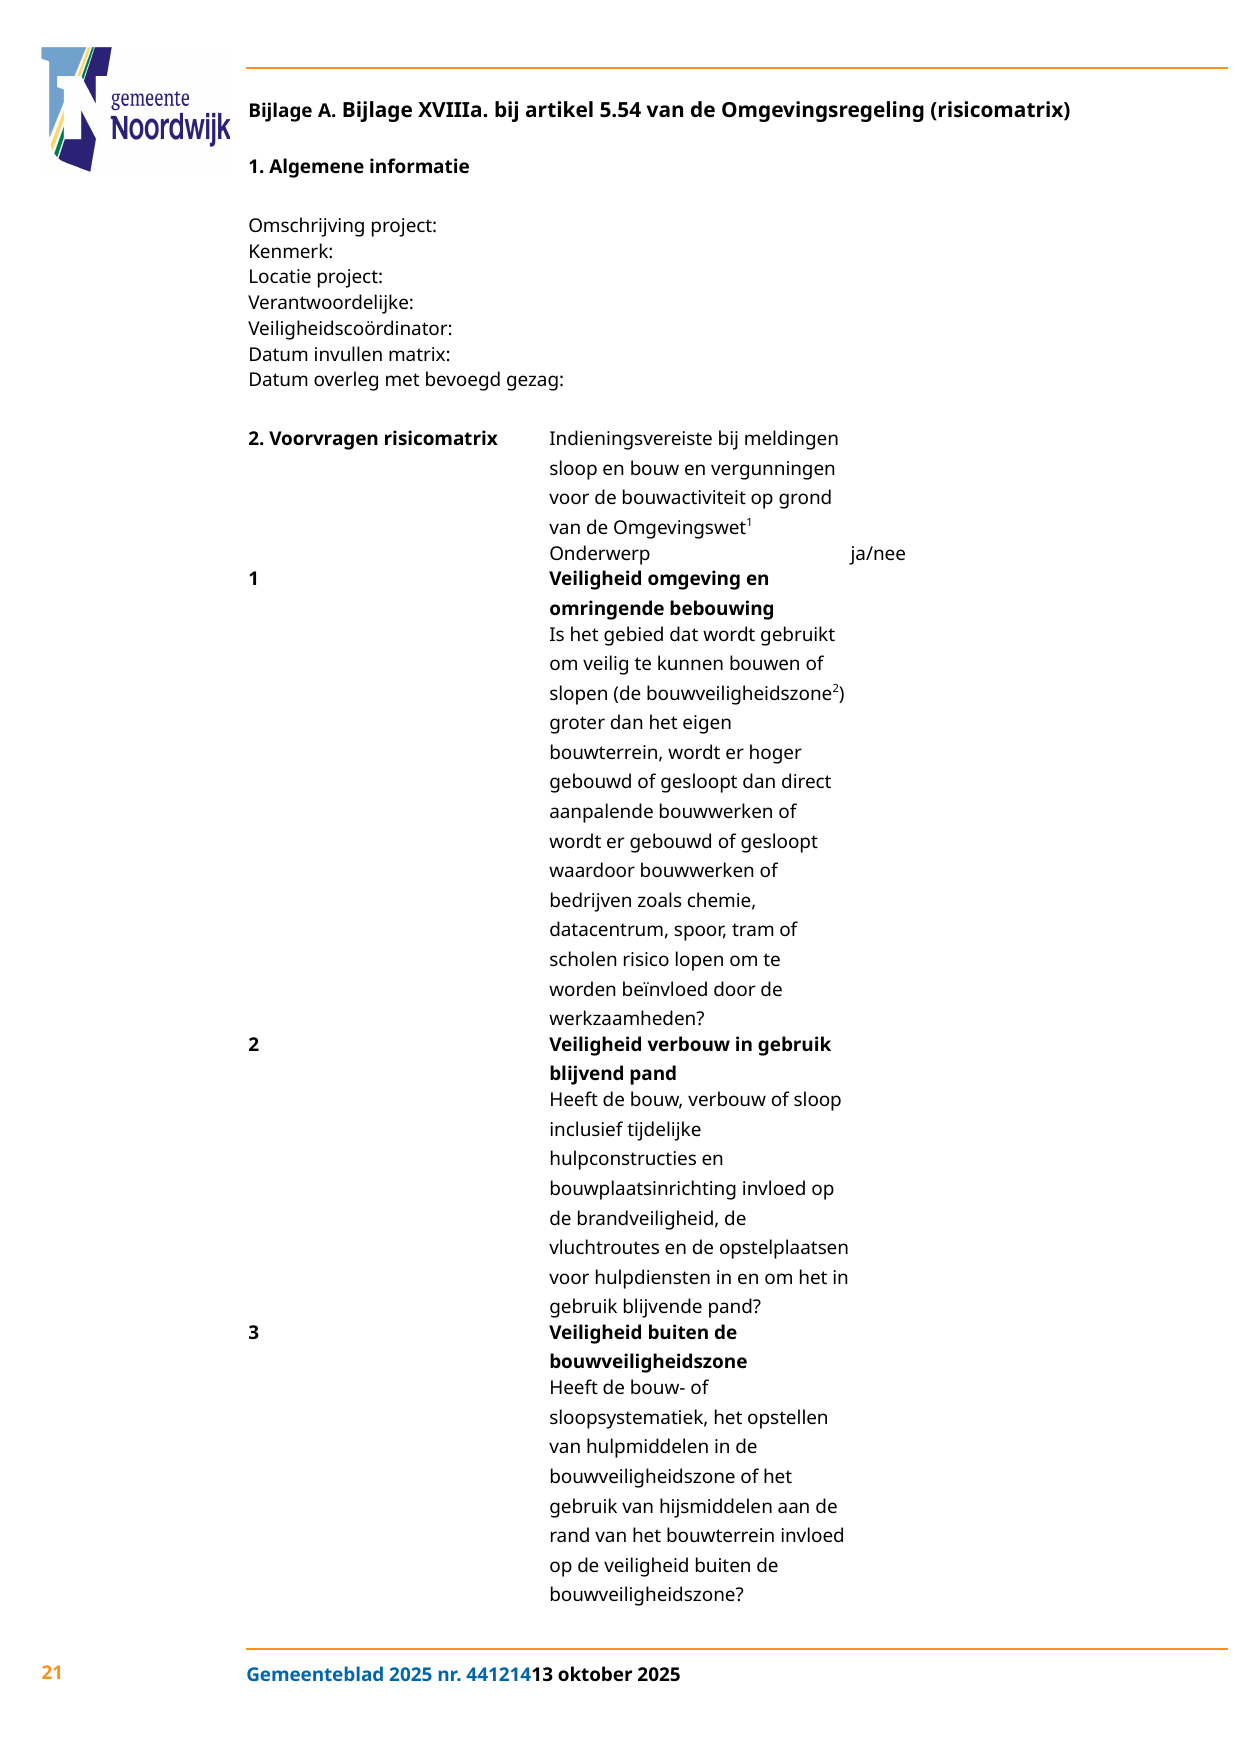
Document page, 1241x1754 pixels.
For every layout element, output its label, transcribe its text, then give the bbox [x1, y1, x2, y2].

table_cell 1 [248, 565, 549, 621]
table_cell Verantwoordelijke: [248, 289, 700, 315]
table_cell [850, 565, 1152, 621]
table_cell Datum invullen matrix: [248, 341, 700, 367]
table_cell [700, 315, 1152, 341]
table_header [700, 212, 1152, 238]
table_cell [248, 540, 549, 565]
table_cell [700, 264, 1152, 289]
table_cell Locatie project: [248, 264, 700, 289]
table_header Indieningsvereiste bij meldingen sloop en bouw en vergunningen voor de bouwactiviteit op grond van de Omgevingswet1 [549, 425, 850, 540]
table_cell [248, 621, 549, 1031]
table_cell [700, 367, 1152, 392]
table_cell Onderwerp [549, 540, 850, 565]
table_cell [850, 1319, 1152, 1374]
table_cell Veiligheidscoördinator: [248, 315, 700, 341]
table_cell [850, 621, 1152, 1031]
table_cell [700, 238, 1152, 264]
table_cell 2 [248, 1031, 549, 1086]
table_cell [850, 1031, 1152, 1086]
text Bijlage A. Bijlage XVIIIa. bij artikel 5.54 van de Omgevingsregeling (risicomatrix) [248, 95, 1152, 123]
table_cell Veiligheid omgeving en omringende bebouwing [549, 565, 850, 621]
table_header [850, 425, 1152, 540]
table_cell Datum overleg met bevoegd gezag: [248, 367, 700, 392]
table_cell Kenmerk: [248, 238, 700, 264]
table_cell Is het gebied dat wordt gebruikt om veilig te kunnen bouwen of slopen (de bouwveiligheidszone2) groter dan het eigen bouwterrein, wordt er hoger gebouwd of gesloopt dan direct aanpalende bouwwerken of wordt er gebouwd of gesloopt waardoor bouwwerken of bedrijven zoals chemie, datacentrum, spoor, tram of scholen risico lopen om te worden beïnvloed door de werkzaamheden? [549, 621, 850, 1031]
table_header Omschrijving project: [248, 212, 700, 238]
table_cell Heeft de bouw, verbouw of sloop inclusief tijdelijke hulpconstructies en bouwplaatsinrichting invloed op de brandveiligheid, de vluchtroutes en de opstelplaatsen voor hulpdiensten in en om het in gebruik blijvende pand? [549, 1086, 850, 1319]
picture [41, 47, 231, 172]
table_cell Veiligheid verbouw in gebruik blijvend pand [549, 1031, 850, 1086]
table_cell Veiligheid buiten de bouwveiligheidszone [549, 1319, 850, 1374]
table_cell Heeft de bouw- of sloopsystematiek, het opstellen van hulpmiddelen in de bouwveiligheidszone of het gebruik van hijsmiddelen aan de rand van het bouwterrein invloed op de veiligheid buiten de bouwveiligheidszone? [549, 1375, 850, 1607]
table_header 2. Voorvragen risicomatrix [248, 425, 549, 540]
table_cell [700, 289, 1152, 315]
table_cell [850, 1375, 1152, 1607]
table_cell [700, 341, 1152, 367]
table_cell [248, 1375, 549, 1607]
text 1. Algemene informatie [248, 153, 1152, 179]
table_cell 3 [248, 1319, 549, 1374]
table_cell [850, 1086, 1152, 1319]
table_cell ja/nee [850, 540, 1152, 565]
table_cell [248, 1086, 549, 1319]
